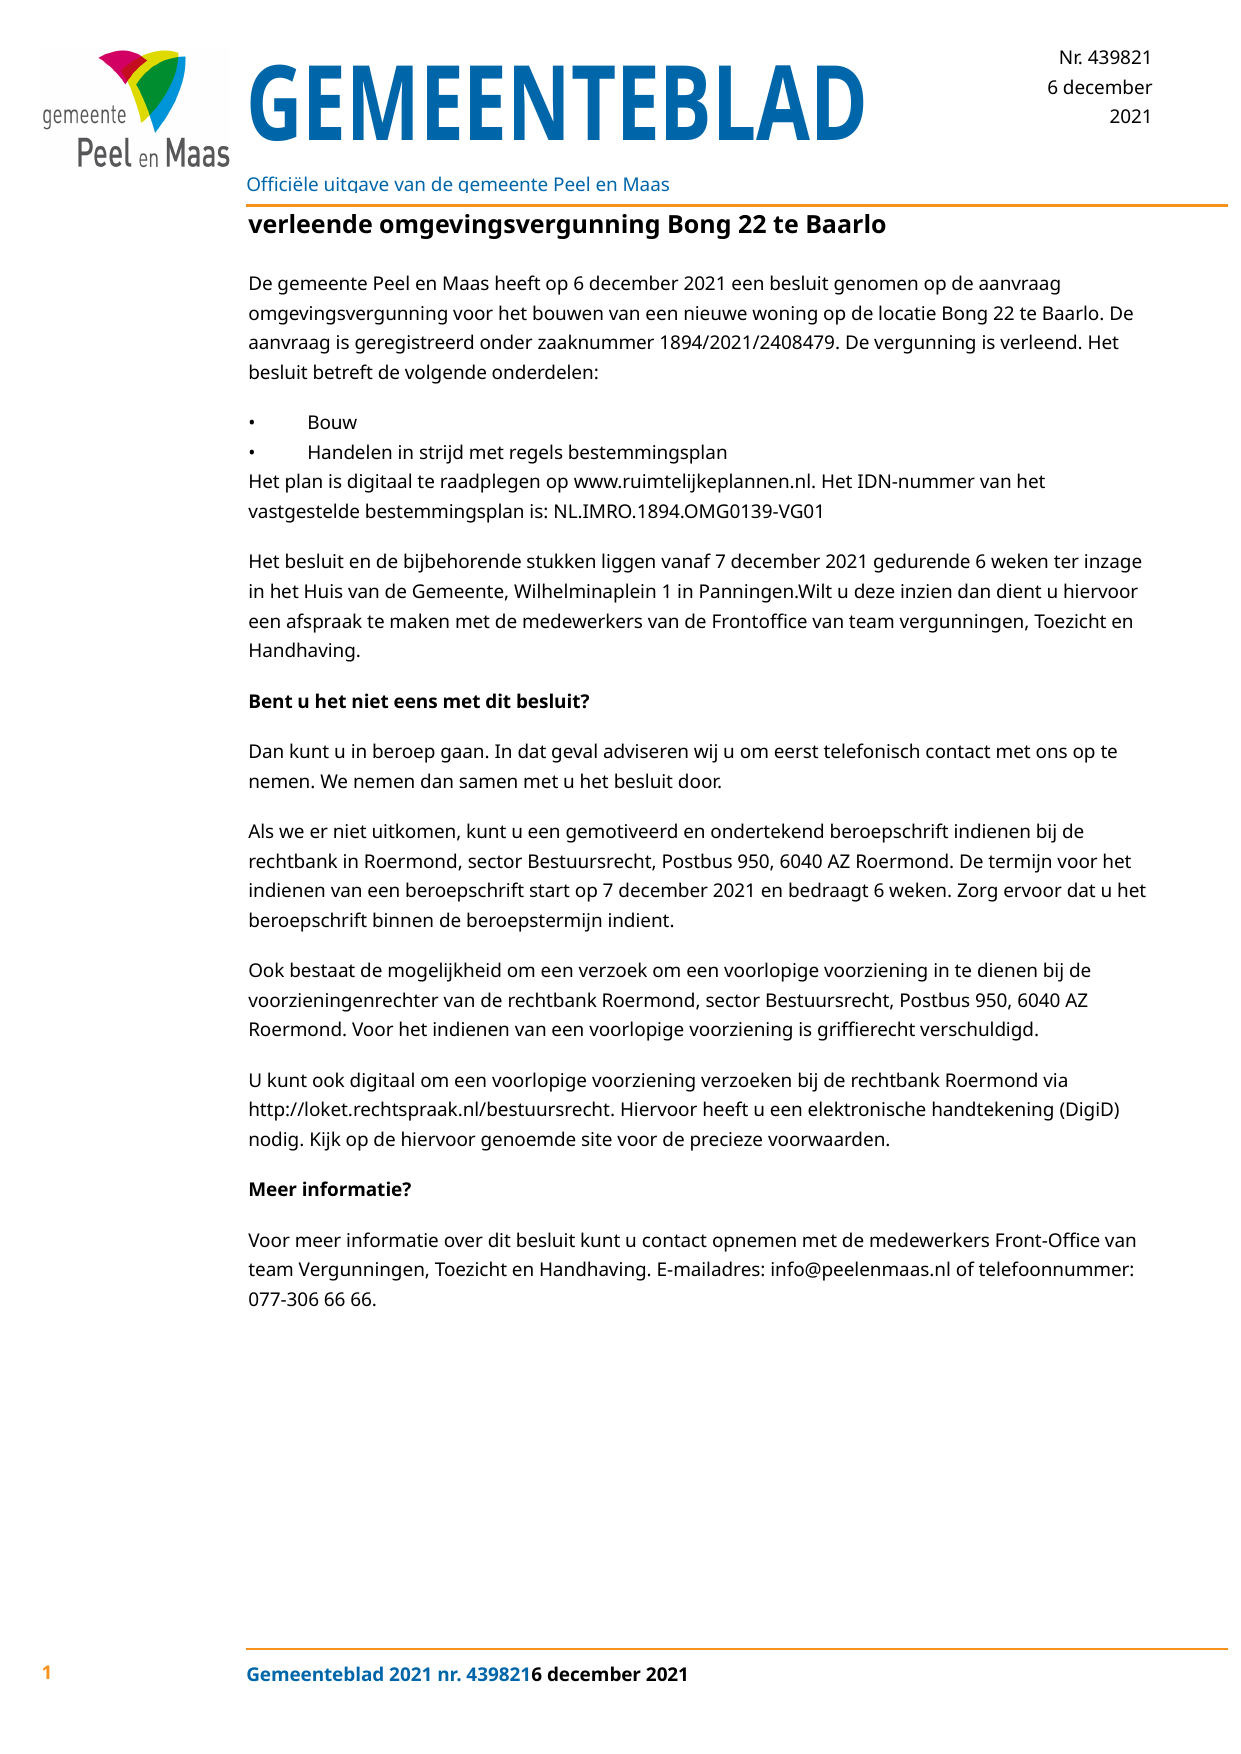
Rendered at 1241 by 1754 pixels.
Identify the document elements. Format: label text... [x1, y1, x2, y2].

text Dan kunt u in beroep gaan. In dat geval adviseren wij u om eerst telefonisch contact met ons op te nemen. We nemen dan samen met u het besluit door. [248, 738, 1152, 793]
text Het plan is digitaal te raadplegen op www.ruimtelijkeplannen.nl. Het IDN-nummer van het vastgestelde bestemmingsplan is: NL.IMRO.1894.OMG0139-VG01 [248, 469, 1152, 524]
list Bouw [248, 409, 1152, 435]
text Het besluit en de bijbehorende stukken liggen vanaf 7 december 2021 gedurende 6 weken ter inzage in het Huis van de Gemeente, Wilhelminaplein 1 in Panningen.Wilt u deze inzien dan dient u hiervoor een afspraak te maken met de medewerkers van de Frontoffice van team vergunningen, Toezicht en Handhaving. [248, 549, 1152, 663]
picture [41, 47, 231, 172]
text Als we er niet uitkomen, kunt u een gemotiveerd en ondertekend beroepschrift indienen bij de rechtbank in Roermond, sector Bestuursrecht, Postbus 950, 6040 AZ Roermond. De termijn voor het indienen van een beroepschrift start op 7 december 2021 en bedraagt 6 weken. Zorg ervoor dat u het beroepschrift binnen de beroepstermijn indient. [248, 818, 1152, 933]
text De gemeente Peel en Maas heeft op 6 december 2021 een besluit genomen op de aanvraag omgevingsvergunning voor het bouwen van een nieuwe woning op de locatie Bong 22 te Baarlo. De aanvraag is geregistreerd onder zaaknummer 1894/2021/2408479. De vergunning is verleend. Het besluit betreft de volgende onderdelen: [248, 270, 1152, 385]
text U kunt ook digitaal om een voorlopige voorziening verzoeken bij de rechtbank Roermond via http://loket.rechtspraak.nl/bestuursrecht. Hiervoor heeft u een elektronische handtekening (DigiD) nodig. Kijk op de hiervoor genoemde site voor de precieze voorwaarden. [248, 1067, 1152, 1152]
text Bent u het niet eens met dit besluit? [248, 688, 1152, 713]
text verleende omgevingsvergunning Bong 22 te Baarlo [248, 207, 1152, 241]
list Handelen in strijd met regels bestemmingsplan [248, 439, 1152, 465]
text Meer informatie? [248, 1177, 1152, 1202]
text Voor meer informatie over dit besluit kunt u contact opnemen met de medewerkers Front-Office van team Vergunningen, Toezicht en Handhaving. E-mailadres: info@peelenmaas.nl of telefoonnummer: 077-306 66 66. [248, 1227, 1152, 1312]
text Ook bestaat de mogelijkheid om een verzoek om een voorlopige voorziening in te dienen bij de voorzieningenrechter van de rechtbank Roermond, sector Bestuursrecht, Postbus 950, 6040 AZ Roermond. Voor het indienen van een voorlopige voorziening is griffierecht verschuldigd. [248, 957, 1152, 1042]
